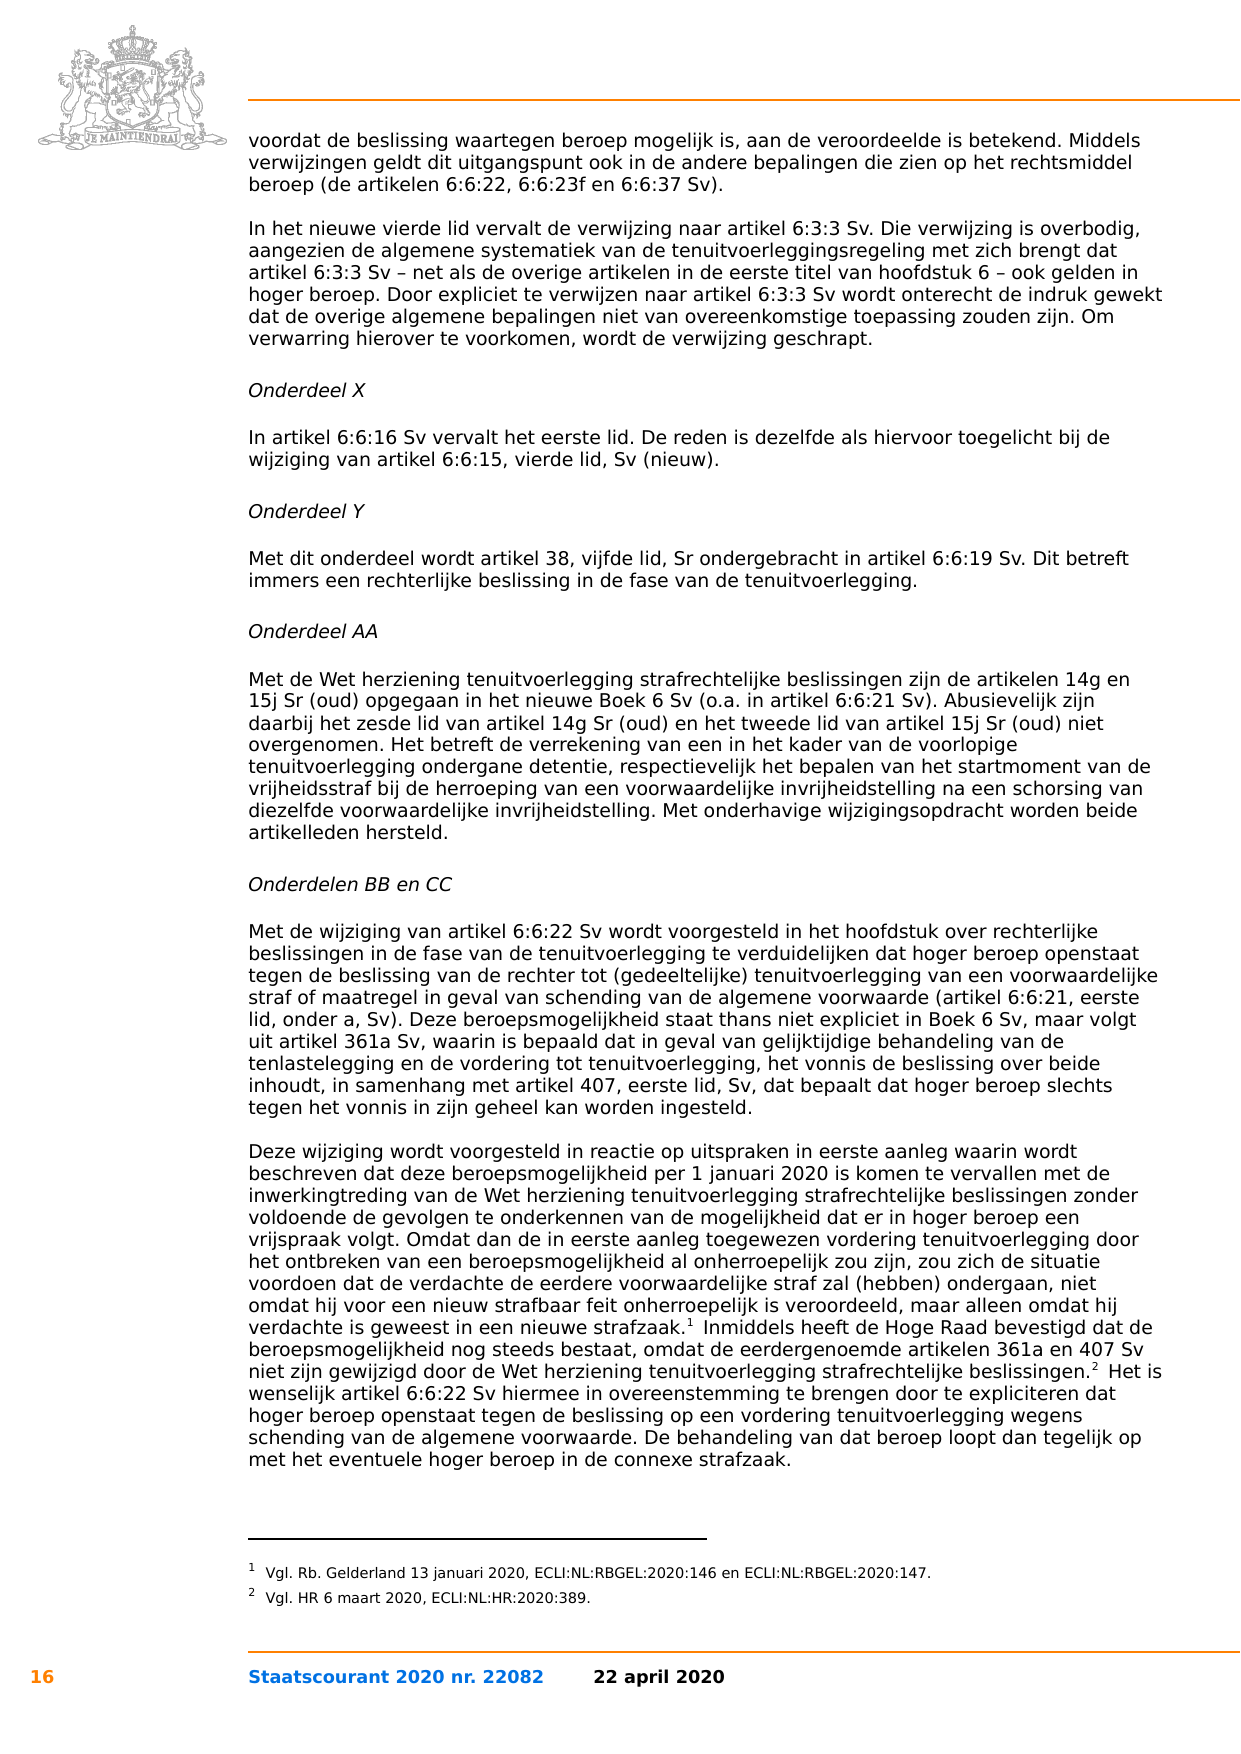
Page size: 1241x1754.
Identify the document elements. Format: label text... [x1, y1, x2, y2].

subtitle Onderdeel X [248, 379, 1163, 402]
subtitle Onderdeel AA [248, 621, 1163, 643]
text In het nieuwe vierde lid vervalt de verwijzing naar artikel 6:3:3 Sv. Die verwijzing is overbodig, aangezien de algemene systematiek van de tenuitvoerleggingsregeling met zich brengt dat artikel 6:3:3 Sv – net als de overige artikelen in de eerste titel van hoofdstuk 6 – ook gelden in hoger beroep. Door expliciet te verwijzen naar artikel 6:3:3 Sv wordt onterecht de indruk gewekt dat de overige algemene bepalingen niet van overeenkomstige toepassing zouden zijn. Om verwarring hierover te voorkomen, wordt de verwijzing geschrapt. [248, 218, 1163, 349]
text In artikel 6:6:16 Sv vervalt het eerste lid. De reden is dezelfde als hiervoor toegelicht bij de wijziging van artikel 6:6:15, vierde lid, Sv (nieuw). [248, 427, 1163, 471]
picture [38, 25, 227, 150]
subtitle Onderdelen BB en CC [248, 874, 1163, 896]
text Met dit onderdeel wordt artikel 38, vijfde lid, Sr ondergebracht in artikel 6:6:19 Sv. Dit betreft immers een rechterlijke beslissing in de fase van de tenuitvoerlegging. [248, 547, 1163, 591]
text voordat de beslissing waartegen beroep mogelijk is, aan de veroordeelde is betekend. Middels verwijzingen geldt dit uitgangspunt ook in de andere bepalingen die zien op het rechtsmiddel beroep (de artikelen 6:6:22, 6:6:23f en 6:6:37 Sv). [248, 130, 1163, 196]
text Deze wijziging wordt voorgesteld in reactie op uitspraken in eerste aanleg waarin wordt beschreven dat deze beroepsmogelijkheid per 1 januari 2020 is komen te vervallen met de inwerkingtreding van de Wet herziening tenuitvoerlegging strafrechtelijke beslissingen zonder voldoende de gevolgen te onderkennen van de mogelijkheid dat er in hoger beroep een vrijspraak volgt. Omdat dan de in eerste aanleg toegewezen vordering tenuitvoerlegging door het ontbreken van een beroepsmogelijkheid al onherroepelijk zou zijn, zou zich de situatie voordoen dat de verdachte de eerdere voorwaardelijke straf zal (hebben) ondergaan, niet omdat hij voor een nieuw strafbaar feit onherroepelijk is veroordeeld, maar alleen omdat hij verdachte is geweest in een nieuwe strafzaak. Inmiddels heeft de Hoge Raad bevestigd dat de beroepsmogelijkheid nog steeds bestaat, omdat de eerdergenoemde artikelen 361a en 407 Sv niet zijn gewijzigd door de Wet herziening tenuitvoerlegging strafrechtelijke beslissingen. Het is wenselijk artikel 6:6:22 Sv hiermee in overeenstemming te brengen door te expliciteren dat hoger beroep openstaat tegen de beslissing op een vordering tenuitvoerlegging wegens schending van de algemene voorwaarde. De behandeling van dat beroep loopt dan tegelijk op met het eventuele hoger beroep in de connexe strafzaak. [248, 1141, 1163, 1471]
text Met de wijziging van artikel 6:6:22 Sv wordt voorgesteld in het hoofdstuk over rechterlijke beslissingen in de fase van de tenuitvoerlegging te verduidelijken dat hoger beroep openstaat tegen de beslissing van de rechter tot (gedeeltelijke) tenuitvoerlegging van een voorwaardelijke straf of maatregel in geval van schending van de algemene voorwaarde (artikel 6:6:21, eerste lid, onder a, Sv). Deze beroepsmogelijkheid staat thans niet expliciet in Boek 6 Sv, maar volgt uit artikel 361a Sv, waarin is bepaald dat in geval van gelijktijdige behandeling van de tenlastelegging en de vordering tot tenuitvoerlegging, het vonnis de beslissing over beide inhoudt, in samenhang met artikel 407, eerste lid, Sv, dat bepaalt dat hoger beroep slechts tegen het vonnis in zijn geheel kan worden ingesteld. [248, 921, 1163, 1119]
text Vgl. Rb. Gelderland 13 januari 2020, ECLI:NL:RBGEL:2020:146 en ECLI:NL:RBGEL:2020:147. [248, 1561, 1163, 1583]
text Met de Wet herziening tenuitvoerlegging strafrechtelijke beslissingen zijn de artikelen 14g en 15j Sr (oud) opgegaan in het nieuwe Boek 6 Sv (o.a. in artikel 6:6:21 Sv). Abusievelijk zijn daarbij het zesde lid van artikel 14g Sr (oud) en het tweede lid van artikel 15j Sr (oud) niet overgenomen. Het betreft de verrekening van een in het kader van de voorlopige tenuitvoerlegging ondergane detentie, respectievelijk het bepalen van het startmoment van de vrijheidsstraf bij de herroeping van een voorwaardelijke invrijheidstelling na een schorsing van diezelfde voorwaardelijke invrijheidstelling. Met onderhavige wijzigingsopdracht worden beide artikelleden hersteld. [248, 668, 1163, 844]
subtitle Onderdeel Y [248, 501, 1163, 522]
text Vgl. HR 6 maart 2020, ECLI:NL:HR:2020:389. [248, 1586, 1163, 1608]
